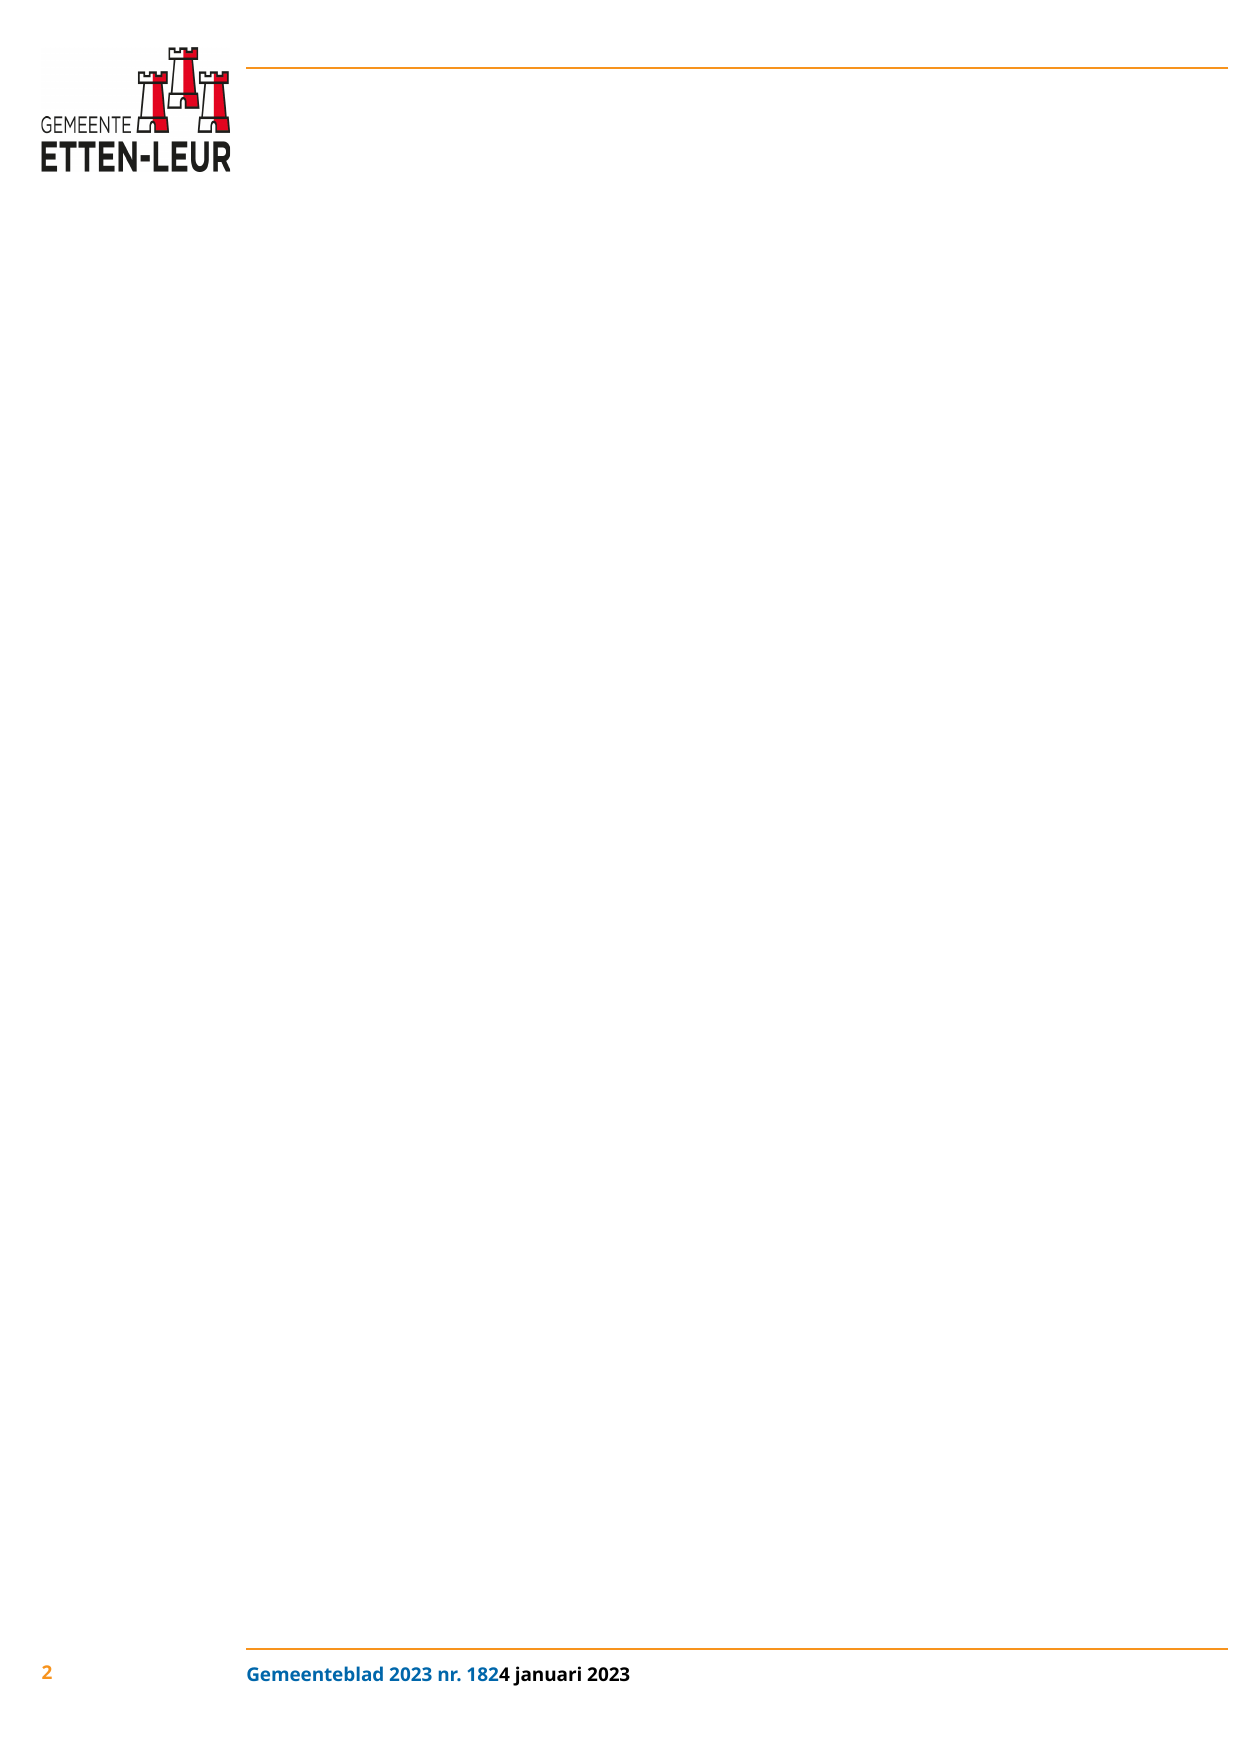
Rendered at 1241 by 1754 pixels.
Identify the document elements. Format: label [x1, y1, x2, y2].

picture [41, 47, 231, 172]
